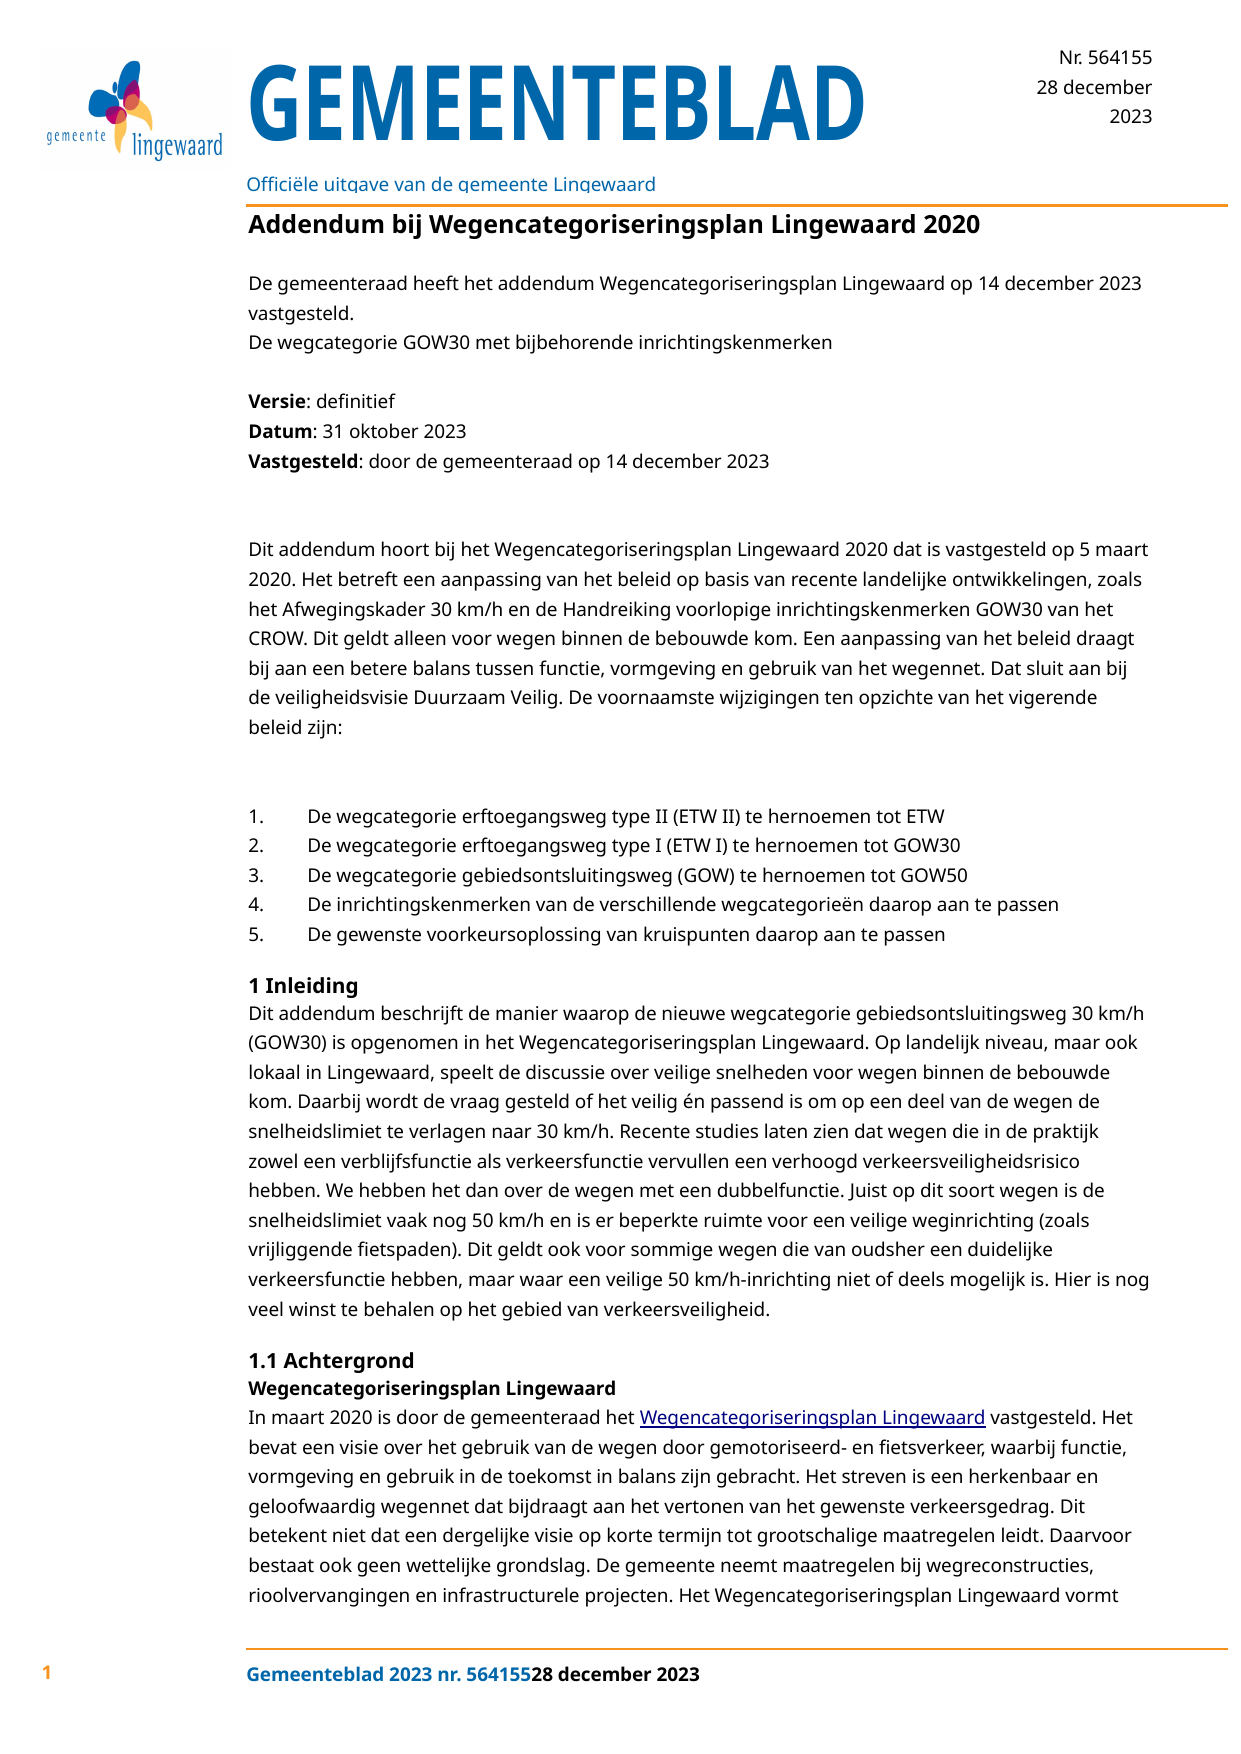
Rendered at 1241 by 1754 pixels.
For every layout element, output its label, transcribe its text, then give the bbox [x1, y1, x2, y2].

text 1 Inleiding [248, 972, 1152, 1000]
list De wegcategorie gebiedsontsluitingsweg (GOW) te hernoemen tot GOW50 [248, 862, 1152, 888]
text Versie: definitief [248, 389, 1152, 414]
list De wegcategorie erftoegangsweg type II (ETW II) te hernoemen tot ETW [248, 803, 1152, 828]
text 1.1 Achtergrond [248, 1346, 1152, 1375]
text Datum: 31 oktober 2023 [248, 418, 1152, 444]
text Vastgesteld: door de gemeenteraad op 14 december 2023 [248, 448, 1152, 473]
picture [41, 47, 231, 172]
text In maart 2020 is door de gemeenteraad het Wegencategoriseringsplan Lingewaard vastgesteld. Het bevat een visie over het gebruik van de wegen door gemotoriseerd- en fietsverkeer, waarbij functie, vormgeving en gebruik in de toekomst in balans zijn gebracht. Het streven is een herkenbaar en geloofwaardig wegennet dat bijdraagt aan het vertonen van het gewenste verkeersgedrag. Dit betekent niet dat een dergelijke visie op korte termijn tot grootschalige maatregelen leidt. Daarvoor bestaat ook geen wettelijke grondslag. De gemeente neemt maatregelen bij wegreconstructies, rioolvervangingen en infrastructurele projecten. Het Wegencategoriseringsplan Lingewaard vormt [248, 1404, 1152, 1607]
text Wegencategoriseringsplan Lingewaard [248, 1375, 1152, 1400]
text Dit addendum beschrijft de manier waarop de nieuwe wegcategorie gebiedsontsluitingsweg 30 km/h (GOW30) is opgenomen in het Wegencategoriseringsplan Lingewaard. Op landelijk niveau, maar ook lokaal in Lingewaard, speelt de discussie over veilige snelheden voor wegen binnen de bebouwde kom. Daarbij wordt de vraag gesteld of het veilig én passend is om op een deel van de wegen de snelheidslimiet te verlagen naar 30 km/h. Recente studies laten zien dat wegen die in de praktijk zowel een verblijfsfunctie als verkeersfunctie vervullen een verhoogd verkeersveiligheidsrisico hebben. We hebben het dan over de wegen met een dubbelfunctie. Juist op dit soort wegen is de snelheidslimiet vaak nog 50 km/h en is er beperkte ruimte voor een veilige weginrichting (zoals vrijliggende fietspaden). Dit geldt ook voor sommige wegen die van oudsher een duidelijke verkeersfunctie hebben, maar waar een veilige 50 km/h-inrichting niet of deels mogelijk is. Hier is nog veel winst te behalen op het gebied van verkeersveiligheid. [248, 1000, 1152, 1322]
text De wegcategorie GOW30 met bijbehorende inrichtingskenmerken [248, 329, 1152, 355]
list De inrichtingskenmerken van de verschillende wegcategorieën daarop aan te passen [248, 892, 1152, 917]
list De wegcategorie erftoegangsweg type I (ETW I) te hernoemen tot GOW30 [248, 832, 1152, 858]
text Dit addendum hoort bij het Wegencategoriseringsplan Lingewaard 2020 dat is vastgesteld op 5 maart 2020. Het betreft een aanpassing van het beleid op basis van recente landelijke ontwikkelingen, zoals het Afwegingskader 30 km/h en de Handreiking voorlopige inrichtingskenmerken GOW30 van het CROW. Dit geldt alleen voor wegen binnen de bebouwde kom. Een aanpassing van het beleid draagt bij aan een betere balans tussen functie, vormgeving en gebruik van het wegennet. Dat sluit aan bij de veiligheidsvisie Duurzaam Veilig. De voornaamste wijzigingen ten opzichte van het vigerende beleid zijn: [248, 537, 1152, 740]
text Addendum bij Wegencategoriseringsplan Lingewaard 2020 [248, 207, 1152, 241]
text De gemeenteraad heeft het addendum Wegencategoriseringsplan Lingewaard op 14 december 2023 vastgesteld. [248, 270, 1152, 326]
list De gewenste voorkeursoplossing van kruispunten daarop aan te passen [248, 921, 1152, 947]
